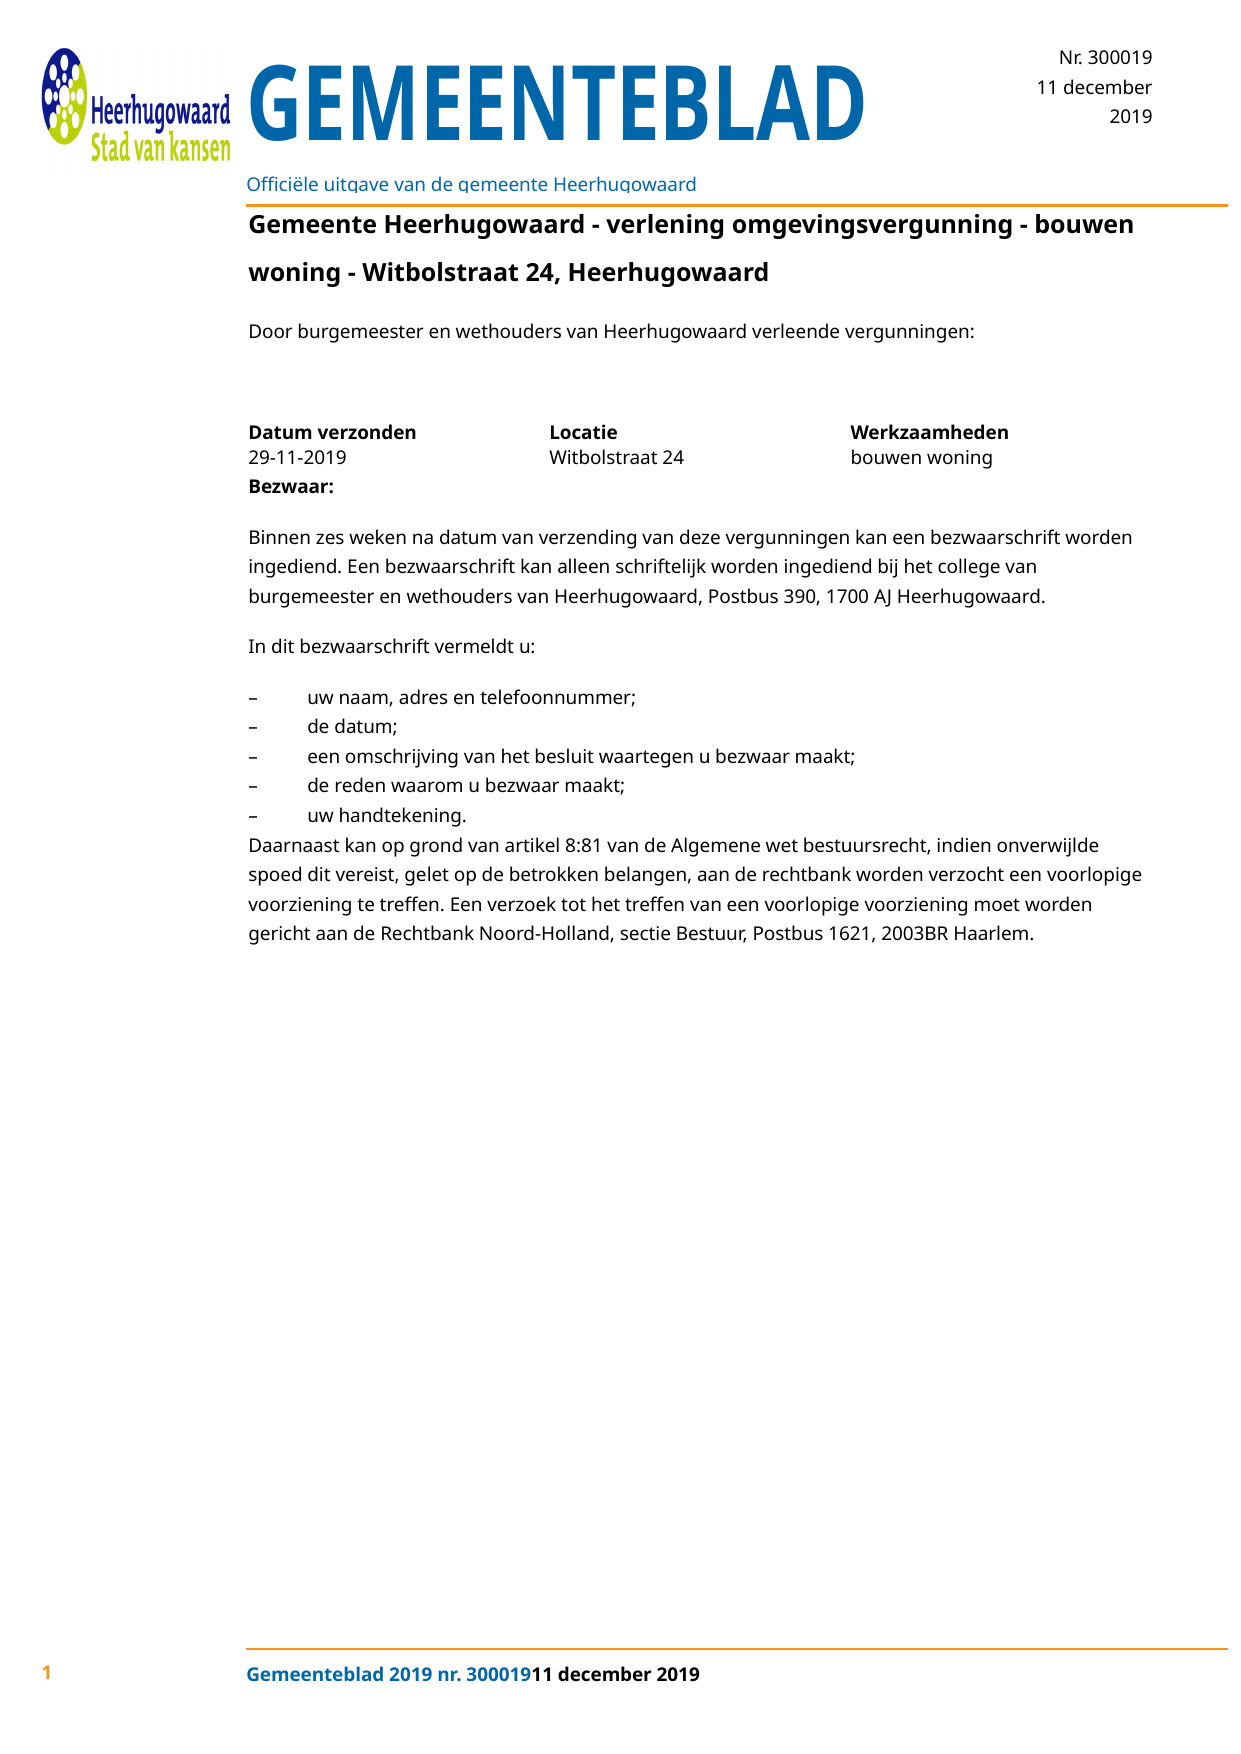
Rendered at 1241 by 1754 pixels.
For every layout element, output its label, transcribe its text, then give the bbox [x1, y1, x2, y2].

table_header Werkzaamheden [850, 419, 1152, 444]
table_header Locatie [549, 419, 850, 444]
list uw handtekening. [248, 802, 1152, 828]
text Gemeente Heerhugowaard - verlening omgevingsvergunning - bouwen woning - Witbolstraat 24, Heerhugowaard [248, 207, 1152, 288]
list uw naam, adres en telefoonnummer; [248, 684, 1152, 710]
table_header Datum verzonden [248, 419, 549, 444]
text Binnen zes weken na datum van verzending van deze vergunningen kan een bezwaarschrift worden ingediend. Een bezwaarschrift kan alleen schriftelijk worden ingediend bij het college van burgemeester en wethouders van Heerhugowaard, Postbus 390, 1700 AJ Heerhugowaard. [248, 524, 1152, 609]
list de reden waarom u bezwaar maakt; [248, 773, 1152, 798]
text Daarnaast kan op grond van artikel 8:81 van de Algemene wet bestuursrecht, indien onverwijlde spoed dit vereist, gelet op de betrokken belangen, aan de rechtbank worden verzocht een voorlopige voorziening te treffen. Een verzoek tot het treffen van een voorlopige voorziening moet worden gericht aan de Rechtbank Noord-Holland, sectie Bestuur, Postbus 1621, 2003BR Haarlem. [248, 832, 1152, 946]
text Door burgemeester en wethouders van Heerhugowaard verleende vergunningen: [248, 318, 1152, 344]
picture [41, 47, 231, 172]
table_cell Witbolstraat 24 [549, 445, 850, 470]
table_cell 29-11-2019 [248, 445, 549, 470]
list de datum; [248, 713, 1152, 739]
text In dit bezwaarschrift vermeldt u: [248, 633, 1152, 659]
list een omschrijving van het besluit waartegen u bezwaar maakt; [248, 743, 1152, 769]
text Bezwaar: [248, 473, 1152, 499]
table_cell bouwen woning [850, 445, 1152, 470]
